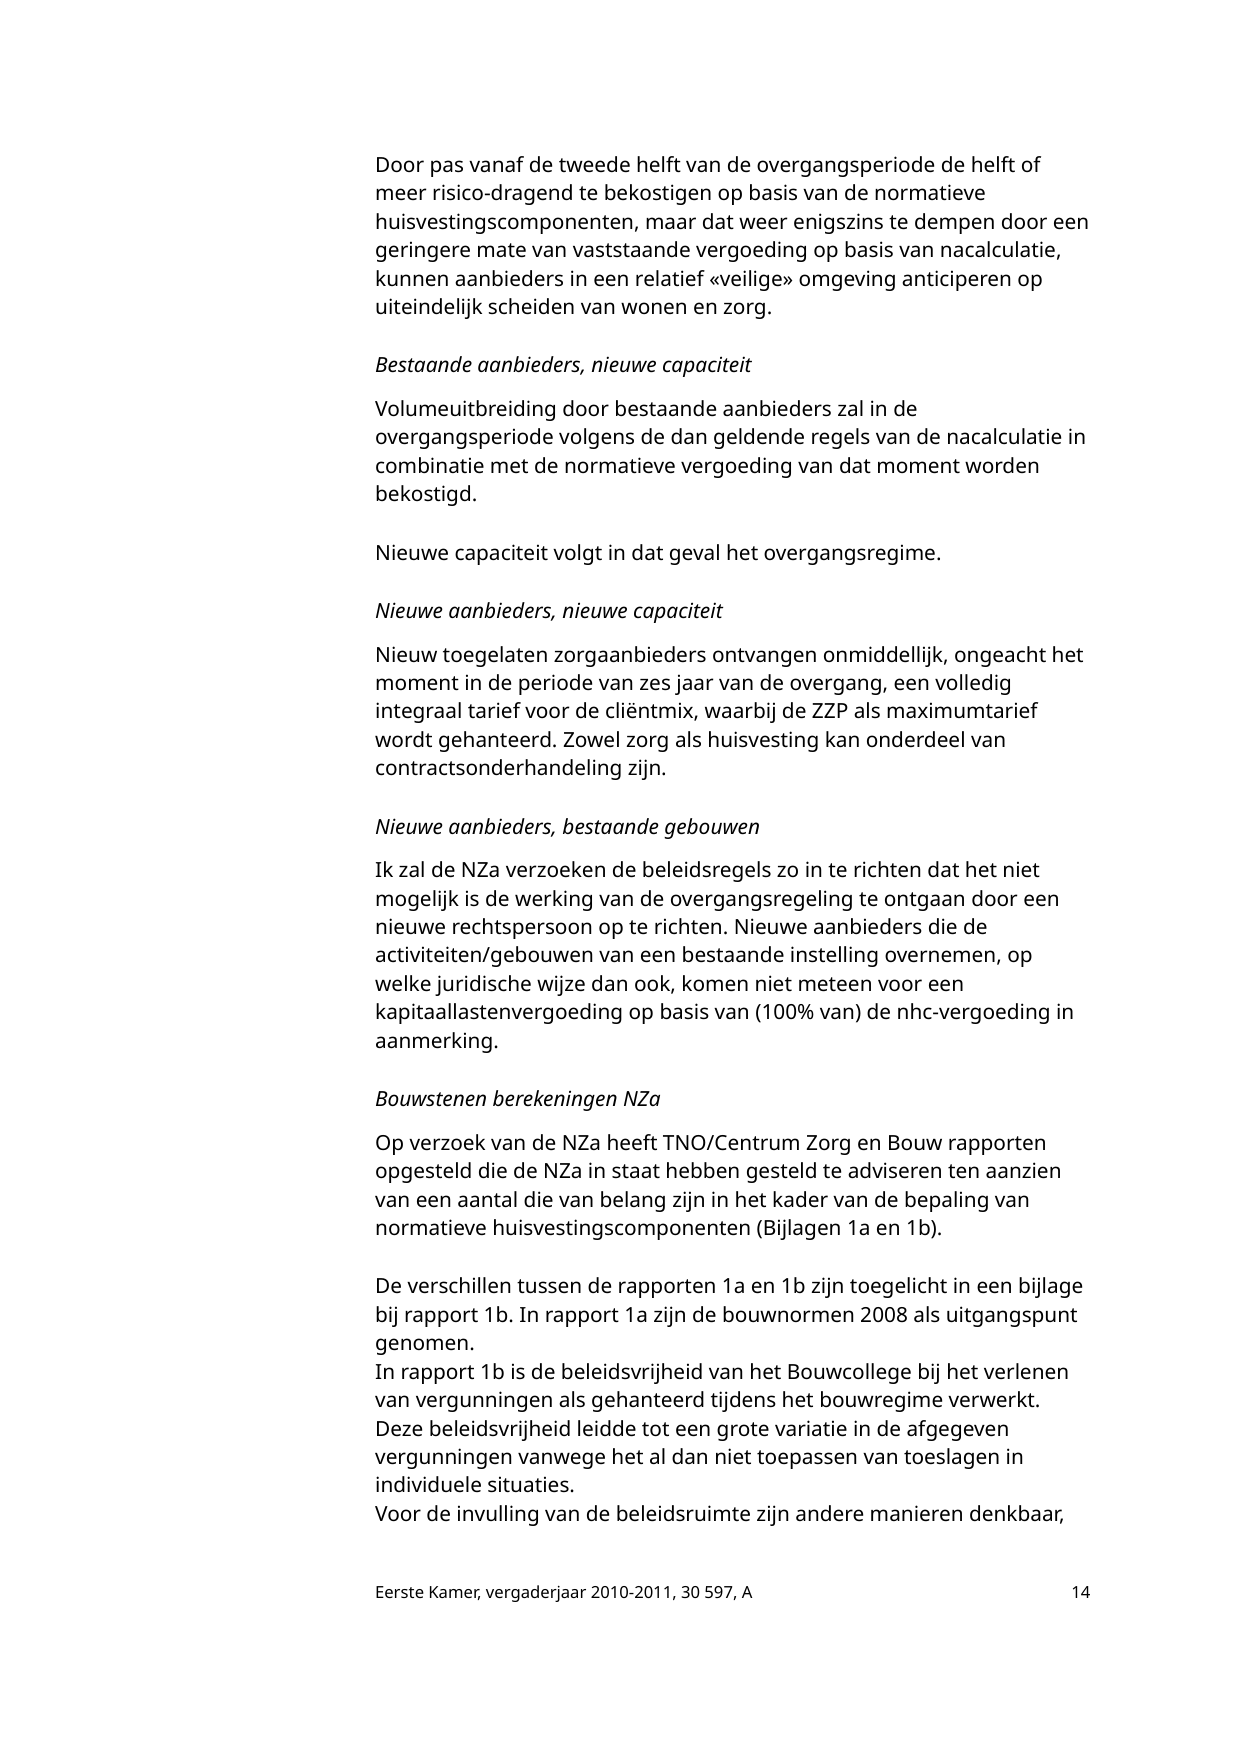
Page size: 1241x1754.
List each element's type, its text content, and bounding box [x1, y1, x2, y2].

text Nieuwe capaciteit volgt in dat geval het overgangsregime. [375, 538, 1090, 566]
text Nieuw toegelaten zorgaanbieders ontvangen onmiddellijk, ongeacht het moment in de periode van zes jaar van de overgang, een volledig integraal tarief voor de cliëntmix, waarbij de ZZP als maximumtarief wordt gehanteerd. Zowel zorg als huisvesting kan onderdeel van contractsonderhandeling zijn. [375, 640, 1090, 782]
text Nieuwe aanbieders, nieuwe capaciteit [375, 596, 1090, 625]
text Volumeuitbreiding door bestaande aanbieders zal in de overgangsperiode volgens de dan geldende regels van de nacalculatie in combinatie met de normatieve vergoeding van dat moment worden bekostigd. [375, 394, 1090, 508]
text Deze beleidsvrijheid leidde tot een grote variatie in de afgegeven vergunningen vanwege het al dan niet toepassen van toeslagen in individuele situaties. [375, 1414, 1090, 1499]
text In rapport 1b is de beleidsvrijheid van het Bouwcollege bij het verlenen van vergunningen als gehanteerd tijdens het bouwregime verwerkt. [375, 1357, 1090, 1414]
text Op verzoek van de NZa heeft TNO/Centrum Zorg en Bouw rapporten opgesteld die de NZa in staat hebben gesteld te adviseren ten aanzien van een aantal die van belang zijn in het kader van de bepaling van normatieve huisvestingscomponenten (Bijlagen 1a en 1b). [375, 1128, 1090, 1242]
text De verschillen tussen de rapporten 1a en 1b zijn toegelicht in een bijlage bij rapport 1b. In rapport 1a zijn de bouwnormen 2008 als uitgangspunt genomen. [375, 1272, 1090, 1357]
text Bestaande aanbieders, nieuwe capaciteit [375, 351, 1090, 379]
text Bouwstenen berekeningen NZa [375, 1084, 1090, 1113]
text Door pas vanaf de tweede helft van de overgangsperiode de helft of meer risico-dragend te bekostigen op basis van de normatieve huisvestingscomponenten, maar dat weer enigszins te dempen door een geringere mate van vaststaande vergoeding op basis van nacalculatie, kunnen aanbieders in een relatief «veilige» omgeving anticiperen op uiteindelijk scheiden van wonen en zorg. [375, 150, 1090, 321]
text Voor de invulling van de beleidsruimte zijn andere manieren denkbaar, [375, 1499, 1090, 1527]
text Nieuwe aanbieders, bestaande gebouwen [375, 812, 1090, 840]
text Ik zal de NZa verzoeken de beleidsregels zo in te richten dat het niet mogelijk is de werking van de overgangsregeling te ontgaan door een nieuwe rechtspersoon op te richten. Nieuwe aanbieders die de activiteiten/gebouwen van een bestaande instelling overnemen, op welke juridische wijze dan ook, komen niet meteen voor een kapitaallastenvergoeding op basis van (100% van) de nhc-vergoeding in aanmerking. [375, 855, 1090, 1054]
